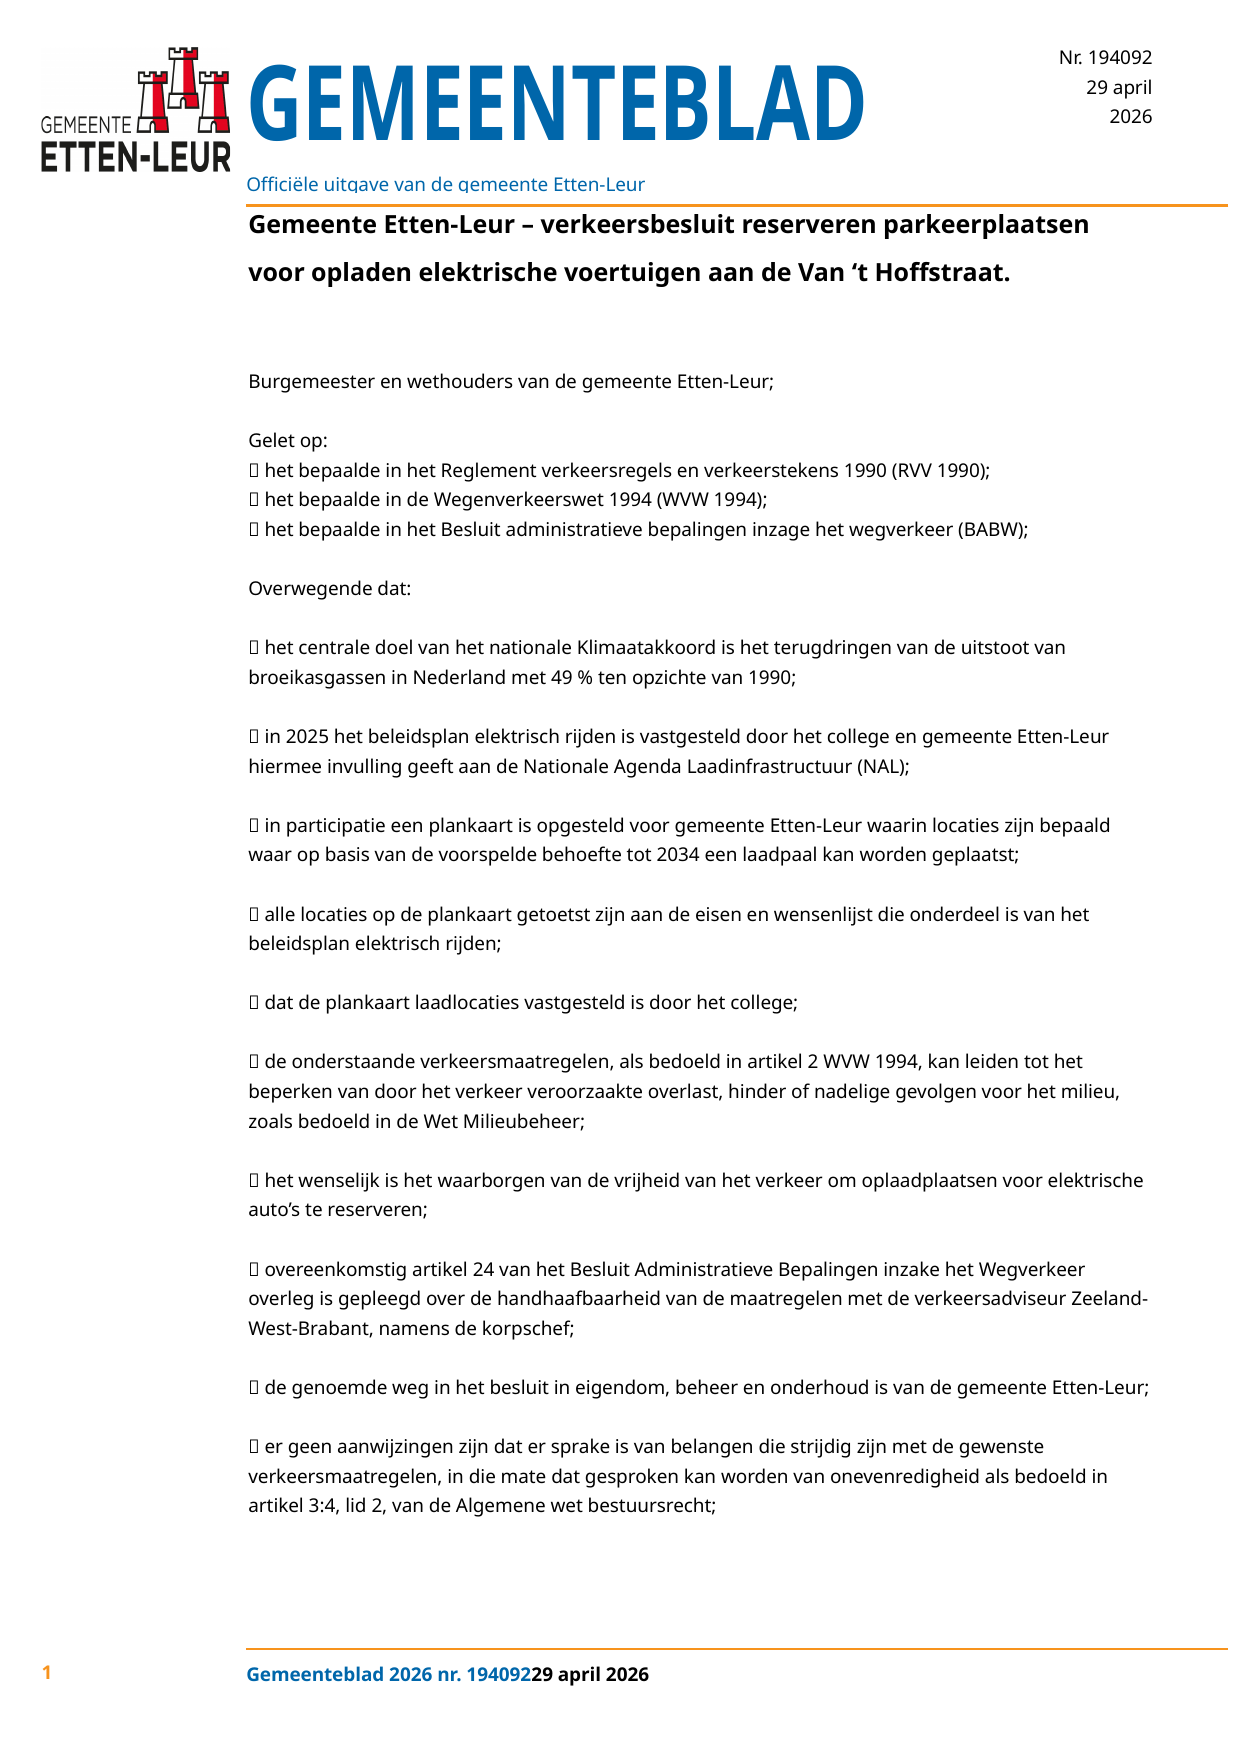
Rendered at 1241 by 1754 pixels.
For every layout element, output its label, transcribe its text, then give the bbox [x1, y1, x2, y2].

text Overwegende dat: [248, 575, 1152, 601]
text  overeenkomstig artikel 24 van het Besluit Administratieve Bepalingen inzake het Wegverkeer overleg is gepleegd over de handhaafbaarheid van de maatregelen met de verkeersadviseur Zeeland- West-Brabant, namens de korpschef; [248, 1256, 1152, 1341]
picture [41, 47, 231, 172]
text  de genoemde weg in het besluit in eigendom, beheer en onderhoud is van de gemeente Etten-Leur; [248, 1374, 1152, 1400]
text Gelet op: [248, 427, 1152, 453]
text  het wenselijk is het waarborgen van de vrijheid van het verkeer om oplaadplaatsen voor elektrische auto’s te reserveren; [248, 1167, 1152, 1222]
text  in 2025 het beleidsplan elektrisch rijden is vastgesteld door het college en gemeente Etten-Leur hiermee invulling geeft aan de Nationale Agenda Laadinfrastructuur (NAL); [248, 723, 1152, 778]
text  het bepaalde in het Besluit administratieve bepalingen inzage het wegverkeer (BABW); [248, 516, 1152, 542]
text Burgemeester en wethouders van de gemeente Etten-Leur; [248, 368, 1152, 394]
text  het bepaalde in de Wegenverkeerswet 1994 (WVW 1994); [248, 487, 1152, 512]
text  het bepaalde in het Reglement verkeersregels en verkeerstekens 1990 (RVV 1990); [248, 457, 1152, 483]
text  alle locaties op de plankaart getoetst zijn aan de eisen en wensenlijst die onderdeel is van het beleidsplan elektrisch rijden; [248, 901, 1152, 956]
text  het centrale doel van het nationale Klimaatakkoord is het terugdringen van de uitstoot van broeikasgassen in Nederland met 49 % ten opzichte van 1990; [248, 634, 1152, 690]
text  de onderstaande verkeersmaatregelen, als bedoeld in artikel 2 WVW 1994, kan leiden tot het beperken van door het verkeer veroorzaakte overlast, hinder of nadelige gevolgen voor het milieu, zoals bedoeld in de Wet Milieubeheer; [248, 1049, 1152, 1133]
text Gemeente Etten-Leur – verkeersbesluit reserveren parkeerplaatsen voor opladen elektrische voertuigen aan de Van ‘t Hoffstraat. [248, 207, 1152, 288]
text  er geen aanwijzingen zijn dat er sprake is van belangen die strijdig zijn met de gewenste verkeersmaatregelen, in die mate dat gesproken kan worden van onevenredigheid als bedoeld in artikel 3:4, lid 2, van de Algemene wet bestuursrecht; [248, 1433, 1152, 1518]
text  in participatie een plankaart is opgesteld voor gemeente Etten-Leur waarin locaties zijn bepaald waar op basis van de voorspelde behoefte tot 2034 een laadpaal kan worden geplaatst; [248, 812, 1152, 867]
text  dat de plankaart laadlocaties vastgesteld is door het college; [248, 989, 1152, 1015]
